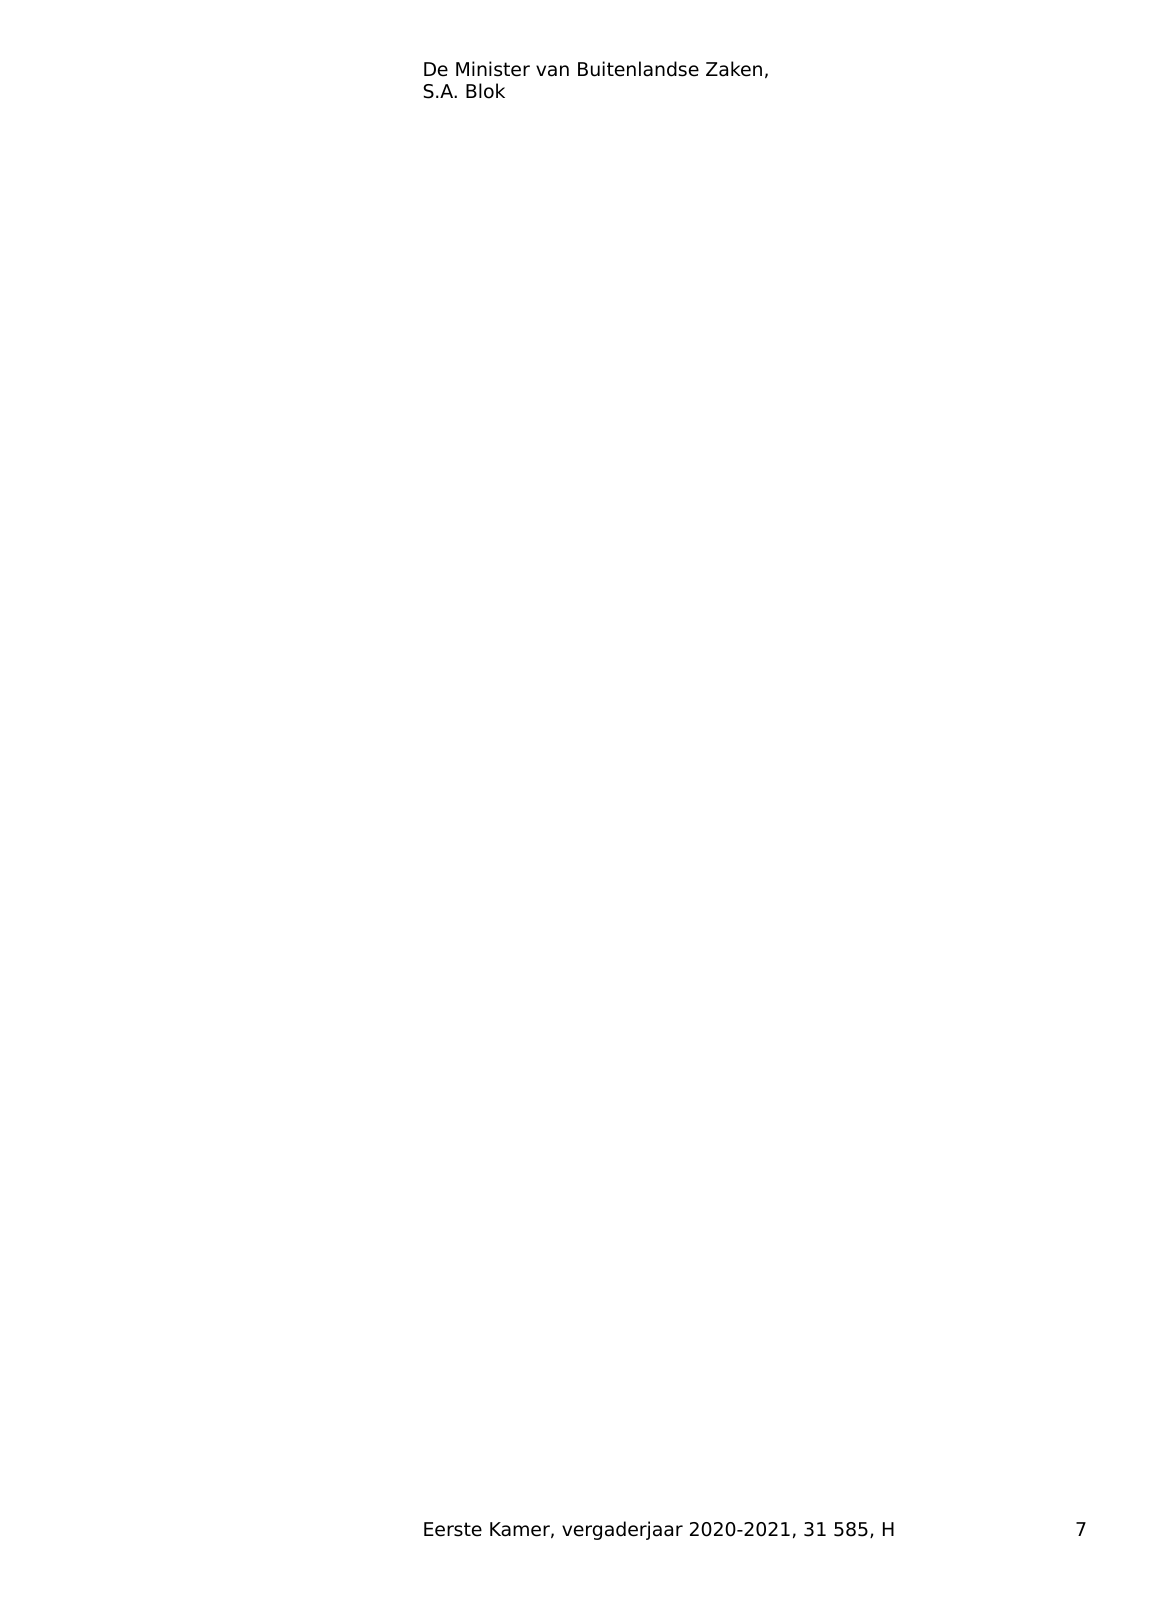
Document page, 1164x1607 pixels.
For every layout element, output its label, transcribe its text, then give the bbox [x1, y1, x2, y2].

text De Minister van Buitenlandse Zaken, S.A. Blok [422, 59, 1087, 103]
